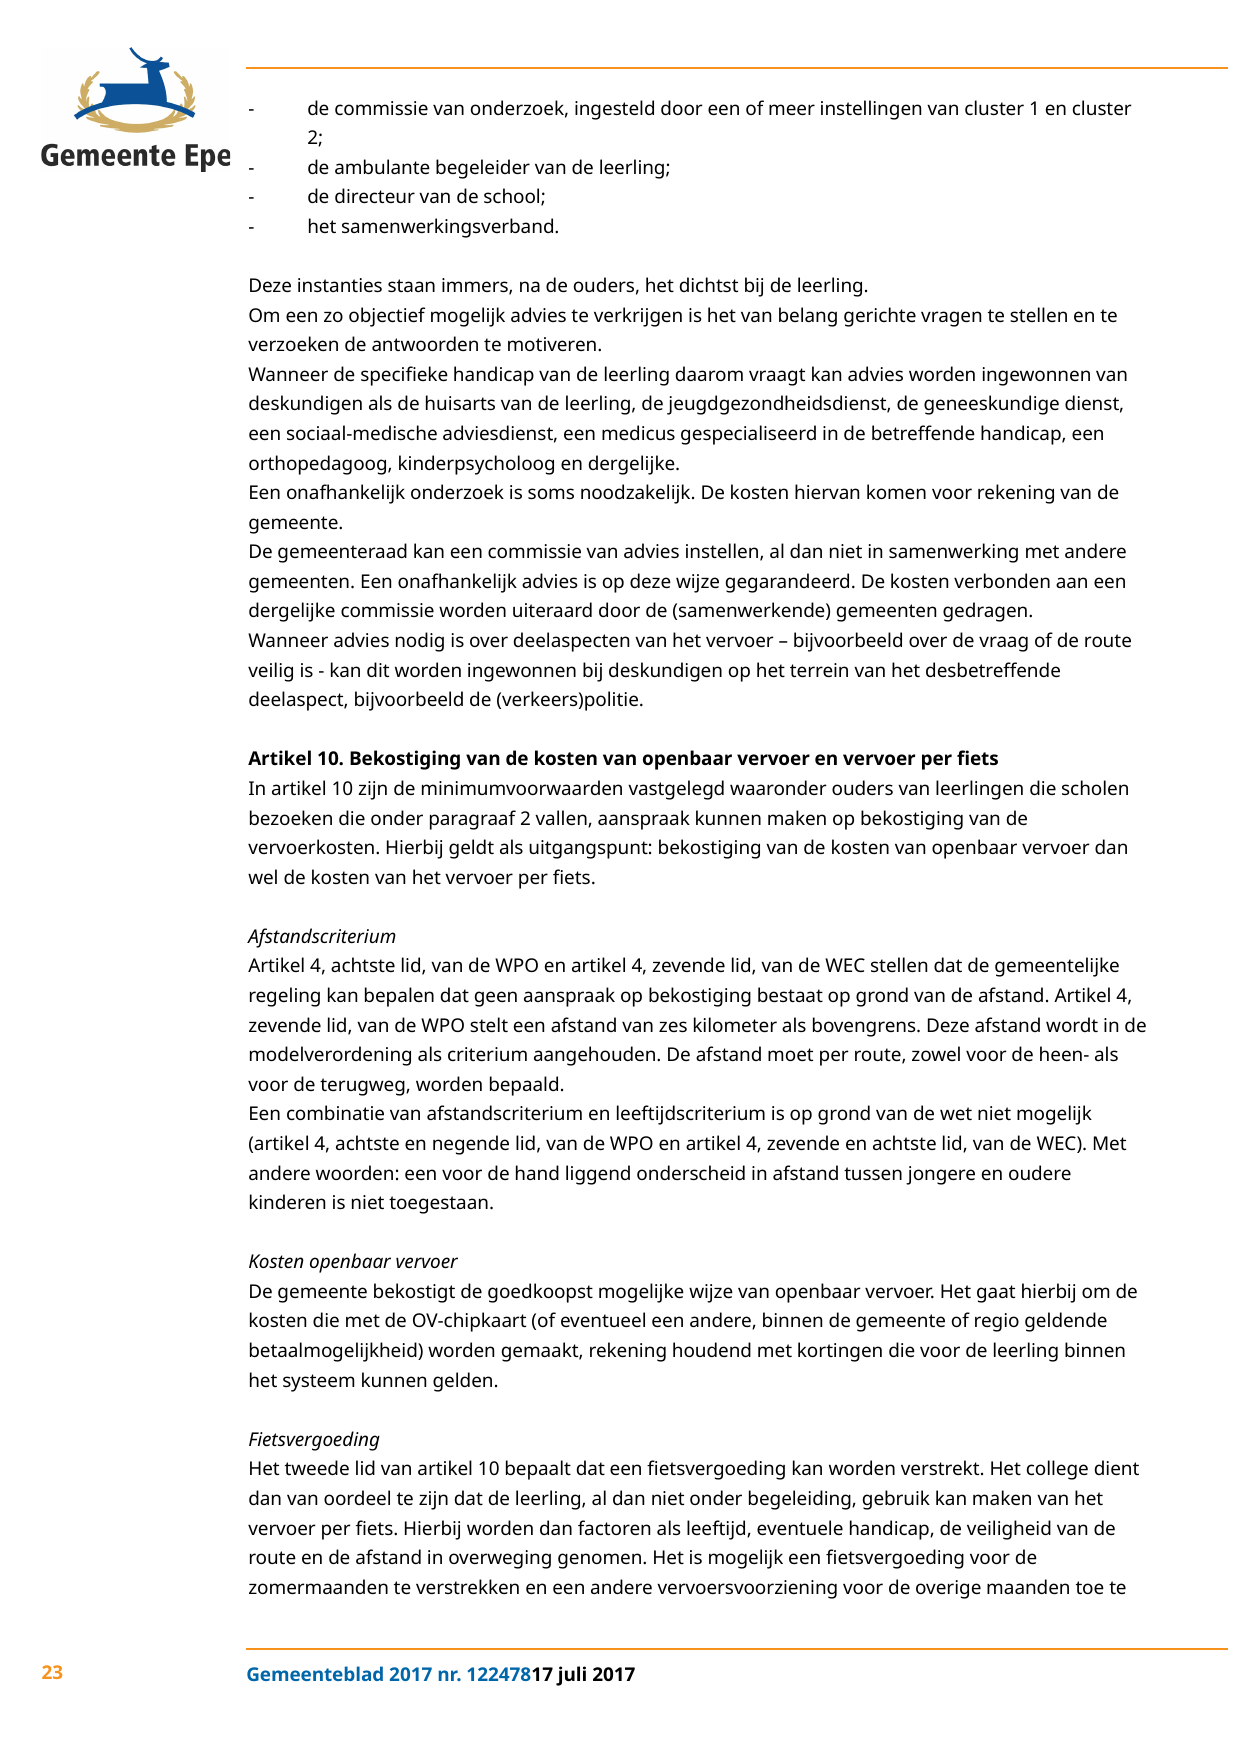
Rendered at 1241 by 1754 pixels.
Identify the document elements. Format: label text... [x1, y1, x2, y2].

text Het tweede lid van artikel 10 bepaalt dat een fietsvergoeding kan worden verstrekt. Het college dient dan van oordeel te zijn dat de leerling, al dan niet onder begeleiding, gebruik kan maken van het vervoer per fiets. Hierbij worden dan factoren als leeftijd, eventuele handicap, de veiligheid van de route en de afstand in overweging genomen. Het is mogelijk een fietsvergoeding voor de zomermaanden te verstrekken en een andere vervoersvoorziening voor de overige maanden toe te [248, 1456, 1152, 1600]
text Een combinatie van afstandscriterium en leeftijdscriterium is op grond van de wet niet mogelijk (artikel 4, achtste en negende lid, van de WPO en artikel 4, zevende en achtste lid, van de WEC). Met andere woorden: een voor de hand liggend onderscheid in afstand tussen jongere en oudere kinderen is niet toegestaan. [248, 1101, 1152, 1215]
text Artikel 4, achtste lid, van de WPO en artikel 4, zevende lid, van de WEC stellen dat de gemeentelijke regeling kan bepalen dat geen aanspraak op bekostiging bestaat op grond van de afstand. Artikel 4, zevende lid, van de WPO stelt een afstand van zes kilometer als bovengrens. Deze afstand wordt in de modelverordening als criterium aangehouden. De afstand moet per route, zowel voor de heen- als voor de terugweg, worden bepaald. [248, 953, 1152, 1097]
text In artikel 10 zijn de minimumvoorwaarden vastgelegd waaronder ouders van leerlingen die scholen bezoeken die onder paragraaf 2 vallen, aanspraak kunnen maken op bekostiging van de vervoerkosten. Hierbij geldt als uitgangspunt: bekostiging van de kosten van openbaar vervoer dan wel de kosten van het vervoer per fiets. [248, 775, 1152, 890]
list de commissie van onderzoek, ingesteld door een of meer instellingen van cluster 1 en cluster 2; [248, 95, 1152, 150]
text De gemeente bekostigt de goedkoopst mogelijke wijze van openbaar vervoer. Het gaat hierbij om de kosten die met de OV-chipkaart (of eventueel een andere, binnen de gemeente of regio geldende betaalmogelijkheid) worden gemaakt, rekening houdend met kortingen die voor de leerling binnen het systeem kunnen gelden. [248, 1278, 1152, 1393]
text Artikel 10. Bekostiging van de kosten van openbaar vervoer en vervoer per fiets [248, 746, 1152, 771]
picture [41, 47, 231, 172]
list de directeur van de school; [248, 183, 1152, 209]
text Wanneer de specifieke handicap van de leerling daarom vraagt kan advies worden ingewonnen van deskundigen als de huisarts van de leerling, de jeugdgezondheidsdienst, de geneeskundige dienst, een sociaal-medische adviesdienst, een medicus gespecialiseerd in de betreffende handicap, een orthopedagoog, kinderpsycholoog en dergelijke. [248, 361, 1152, 476]
text Afstandscriterium [248, 923, 1152, 949]
text Fietsvergoeding [248, 1426, 1152, 1452]
text Om een zo objectief mogelijk advies te verkrijgen is het van belang gerichte vragen te stellen en te verzoeken de antwoorden te motiveren. [248, 302, 1152, 357]
text Een onafhankelijk onderzoek is soms noodzakelijk. De kosten hiervan komen voor rekening van de gemeente. [248, 479, 1152, 535]
text Kosten openbaar vervoer [248, 1248, 1152, 1274]
list de ambulante begeleider van de leerling; [248, 154, 1152, 180]
text Deze instanties staan immers, na de ouders, het dichtst bij de leerling. [248, 272, 1152, 298]
text De gemeenteraad kan een commissie van advies instellen, al dan niet in samenwerking met andere gemeenten. Een onafhankelijk advies is op deze wijze gegarandeerd. De kosten verbonden aan een dergelijke commissie worden uiteraard door de (samenwerkende) gemeenten gedragen. [248, 538, 1152, 623]
list het samenwerkingsverband. [248, 213, 1152, 239]
text Wanneer advies nodig is over deelaspecten van het vervoer – bijvoorbeeld over de vraag of de route veilig is - kan dit worden ingewonnen bij deskundigen op het terrein van het desbetreffende deelaspect, bijvoorbeeld de (verkeers)politie. [248, 627, 1152, 712]
